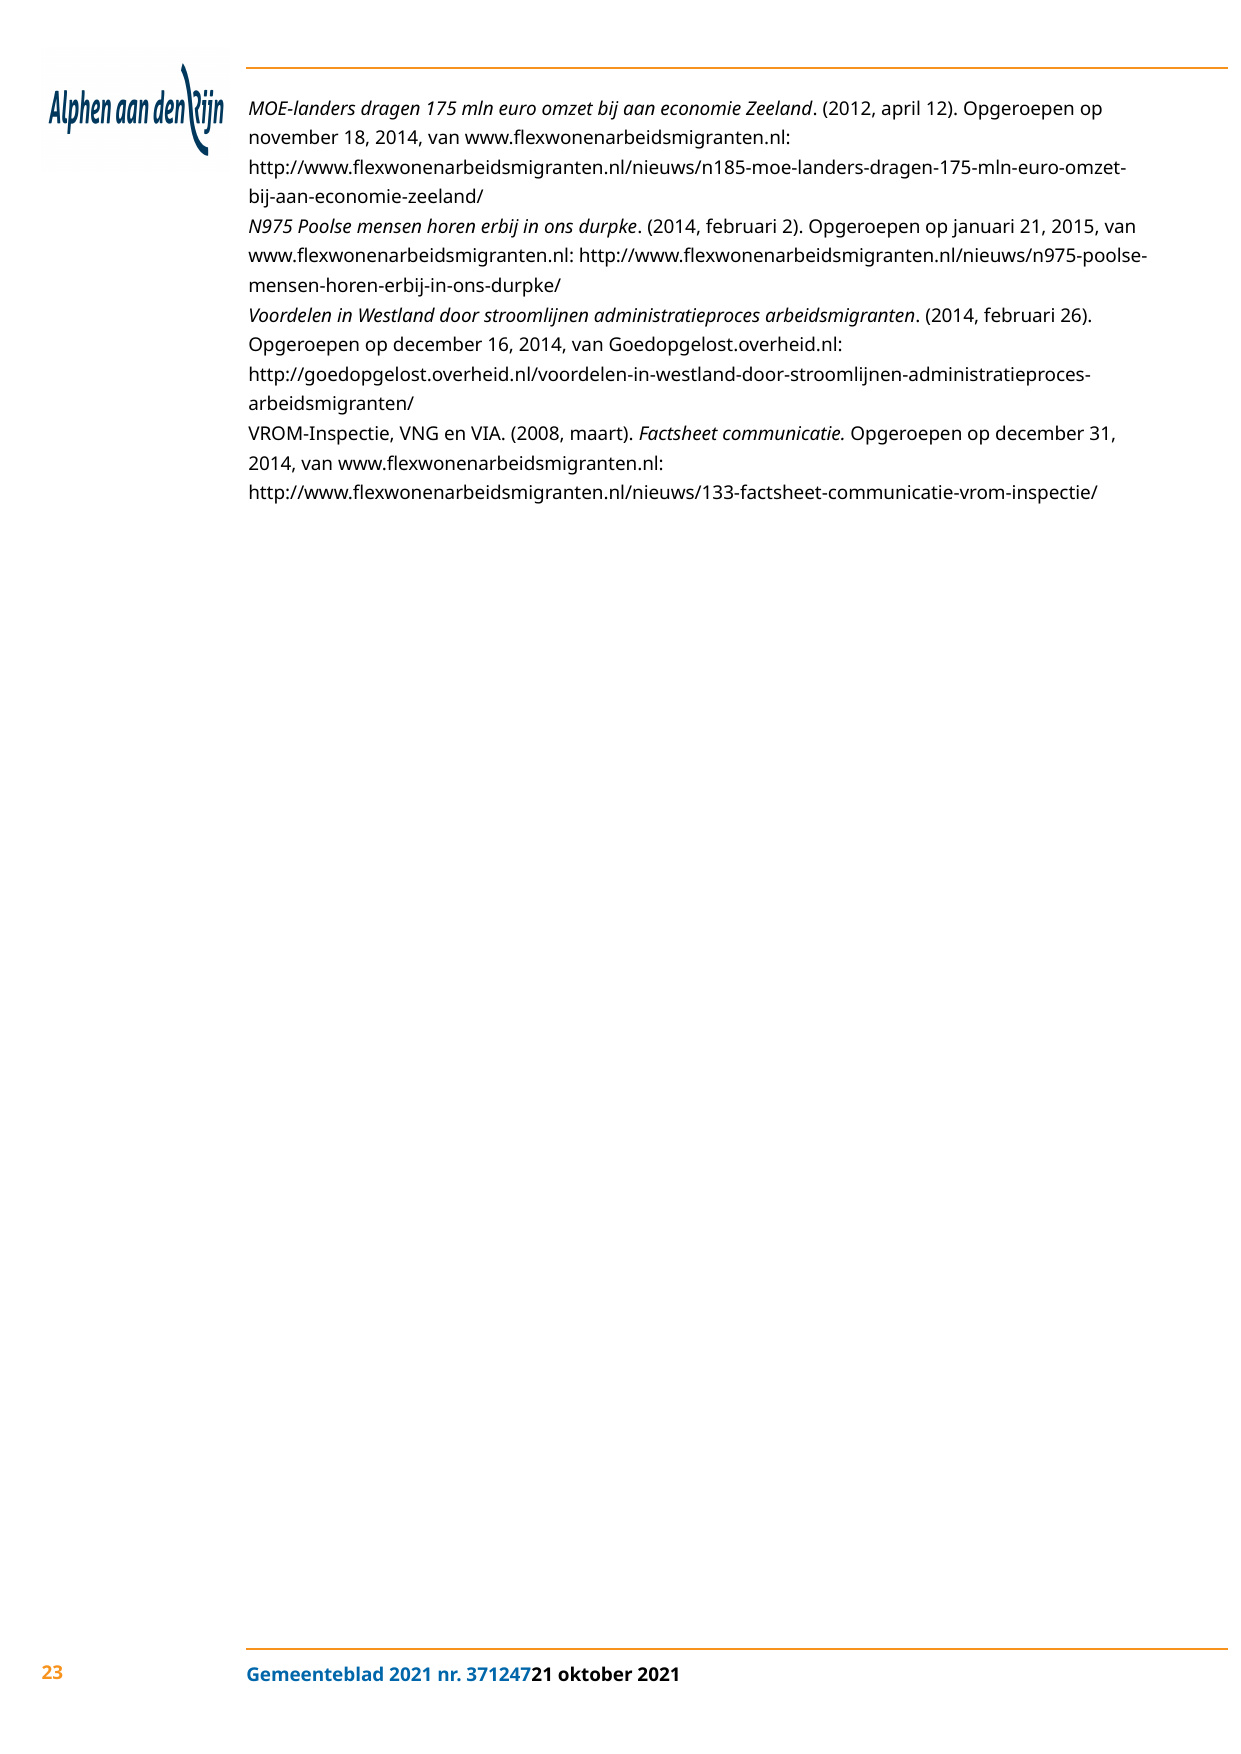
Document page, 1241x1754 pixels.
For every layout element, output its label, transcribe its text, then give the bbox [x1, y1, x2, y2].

text MOE-landers dragen 175 mln euro omzet bij aan economie Zeeland. (2012, april 12). Opgeroepen op november 18, 2014, van www.flexwonenarbeidsmigranten.nl: http://www.flexwonenarbeidsmigranten.nl/nieuws/n185-moe-landers-dragen-175-mln-euro-omzet-bij-aan-economie-zeeland/ [248, 95, 1152, 209]
text N975 Poolse mensen horen erbij in ons durpke. (2014, februari 2). Opgeroepen op januari 21, 2015, van www.flexwonenarbeidsmigranten.nl: http://www.flexwonenarbeidsmigranten.nl/nieuws/n975-poolse-mensen-horen-erbij-in-ons-durpke/ [248, 213, 1152, 298]
text VROM-Inspectie, VNG en VIA. (2008, maart). Factsheet communicatie. Opgeroepen op december 31, 2014, van www.flexwonenarbeidsmigranten.nl: http://www.flexwonenarbeidsmigranten.nl/nieuws/133-factsheet-communicatie-vrom-inspectie/ [248, 420, 1152, 505]
picture [41, 47, 231, 172]
text Voordelen in Westland door stroomlijnen administratieproces arbeidsmigranten. (2014, februari 26). Opgeroepen op december 16, 2014, van Goedopgelost.overheid.nl: http://goedopgelost.overheid.nl/voordelen-in-westland-door-stroomlijnen-administratieproces-arbeidsmigranten/ [248, 302, 1152, 416]
